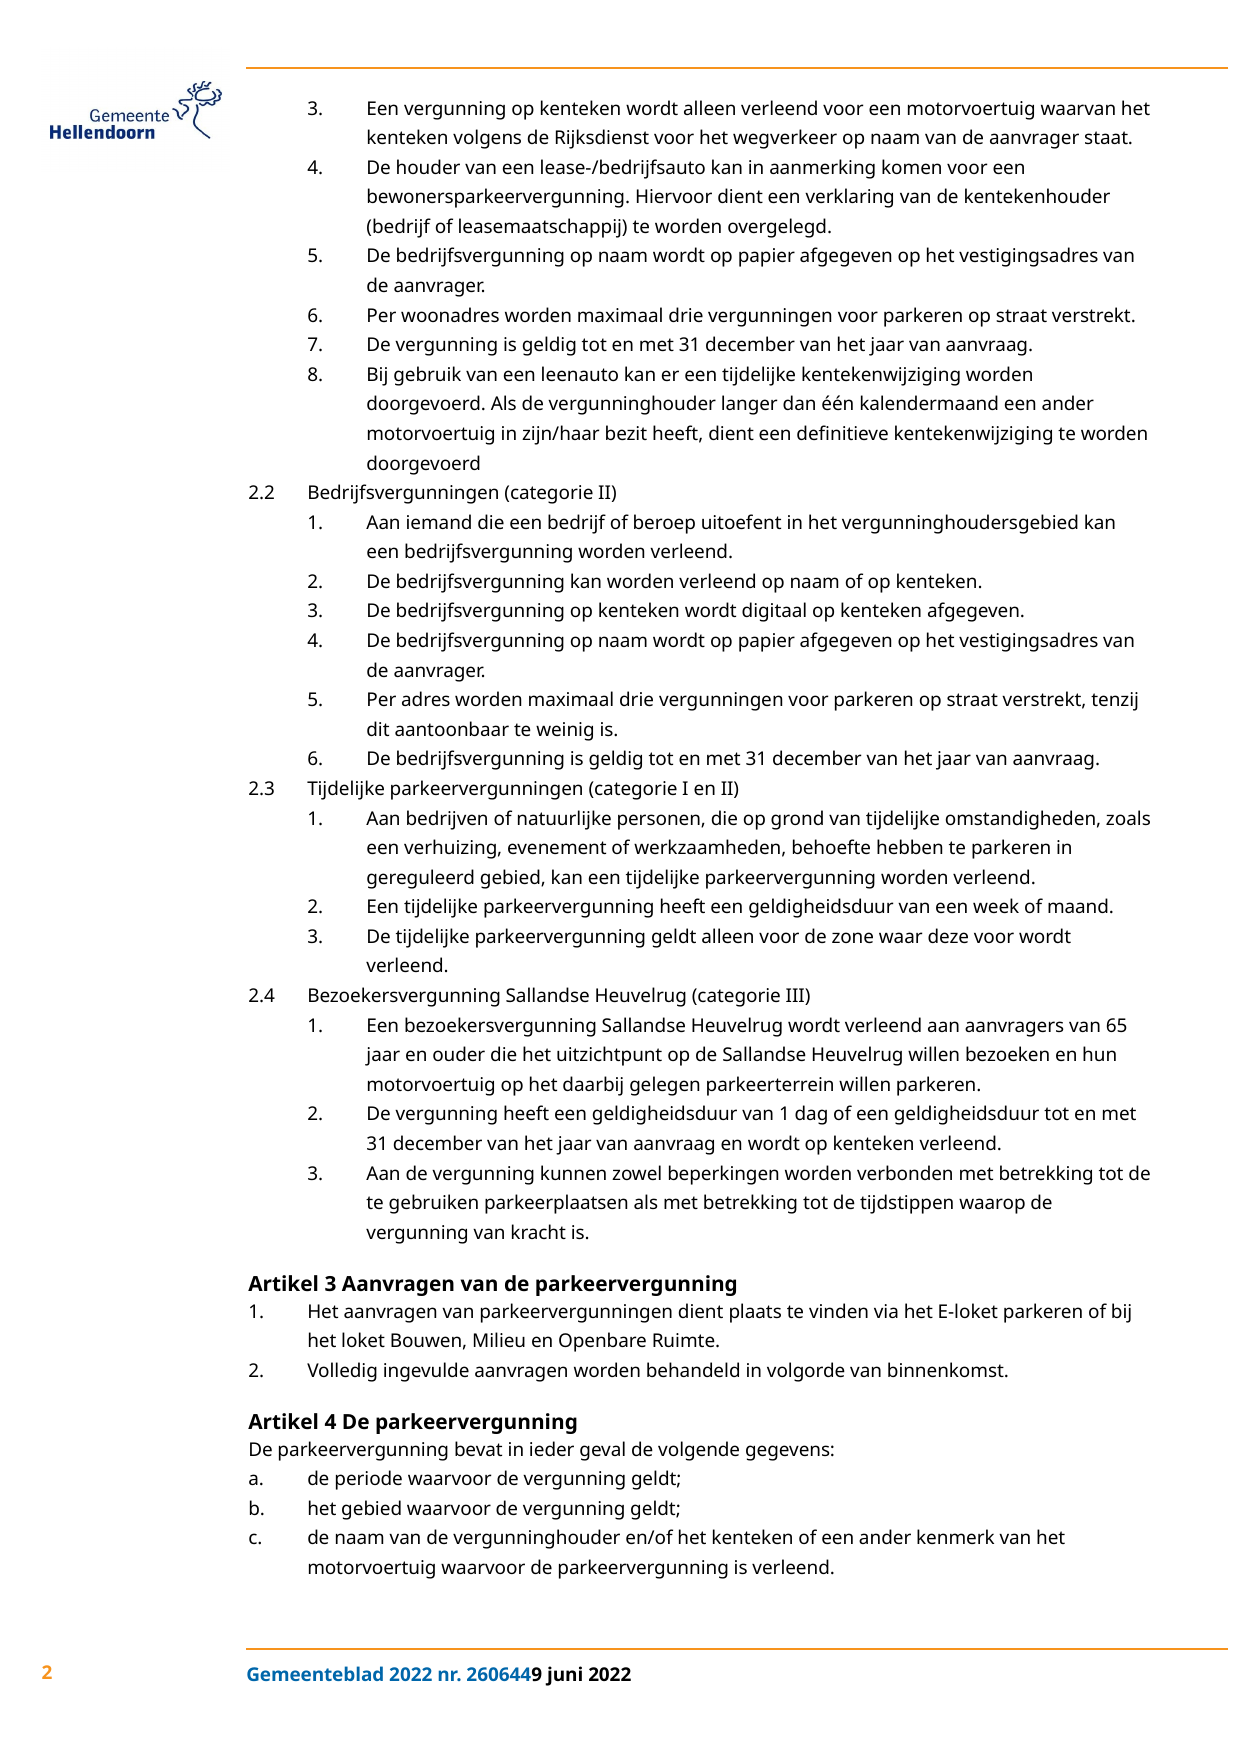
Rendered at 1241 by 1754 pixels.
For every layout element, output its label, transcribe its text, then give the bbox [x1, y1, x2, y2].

list Het aanvragen van parkeervergunningen dient plaats te vinden via het E-loket parkeren of bij het loket Bouwen, Milieu en Openbare Ruimte. [248, 1298, 1152, 1353]
list De bedrijfsvergunning is geldig tot en met 31 december van het jaar van aanvraag. [307, 746, 1152, 771]
list Bij gebruik van een leenauto kan er een tijdelijke kentekenwijziging worden doorgevoerd. Als de vergunninghouder langer dan één kalendermaand een ander motorvoertuig in zijn/haar bezit heeft, dient een definitieve kentekenwijziging te worden doorgevoerd [307, 361, 1152, 476]
list Bezoekersvergunning Sallandse Heuvelrug (categorie III) [248, 982, 1152, 1008]
list Een vergunning op kenteken wordt alleen verleend voor een motorvoertuig waarvan het kenteken volgens de Rijksdienst voor het wegverkeer op naam van de aanvrager staat. [307, 95, 1152, 150]
list Bedrijfsvergunningen (categorie II) [248, 479, 1152, 505]
list Aan de vergunning kunnen zowel beperkingen worden verbonden met betrekking tot de te gebruiken parkeerplaatsen als met betrekking tot de tijdstippen waarop de vergunning van kracht is. [307, 1160, 1152, 1245]
list De tijdelijke parkeervergunning geldt alleen voor de zone waar deze voor wordt verleend. [307, 923, 1152, 978]
list De bedrijfsvergunning op naam wordt op papier afgegeven op het vestigingsadres van de aanvrager. [307, 243, 1152, 298]
list Een bezoekersvergunning Sallandse Heuvelrug wordt verleend aan aanvragers van 65 jaar en ouder die het uitzichtpunt op de Sallandse Heuvelrug willen bezoeken en hun motorvoertuig op het daarbij gelegen parkeerterrein willen parkeren. [307, 1012, 1152, 1097]
text Artikel 3 Aanvragen van de parkeervergunning [248, 1269, 1152, 1298]
list Tijdelijke parkeervergunningen (categorie I en II) [248, 775, 1152, 801]
list De bedrijfsvergunning op naam wordt op papier afgegeven op het vestigingsadres van de aanvrager. [307, 627, 1152, 683]
list De vergunning heeft een geldigheidsduur van 1 dag of een geldigheidsduur tot en met 31 december van het jaar van aanvraag en wordt op kenteken verleend. [307, 1101, 1152, 1156]
list de naam van de vergunninghouder en/of het kenteken of een ander kenmerk van het motorvoertuig waarvoor de parkeervergunning is verleend. [248, 1524, 1152, 1580]
list Per woonadres worden maximaal drie vergunningen voor parkeren op straat verstrekt. [307, 302, 1152, 328]
list De houder van een lease-/bedrijfsauto kan in aanmerking komen voor een bewonersparkeervergunning. Hiervoor dient een verklaring van de kentekenhouder (bedrijf of leasemaatschappij) te worden overgelegd. [307, 154, 1152, 239]
text De parkeervergunning bevat in ieder geval de volgende gegevens: [248, 1436, 1152, 1462]
list De vergunning is geldig tot en met 31 december van het jaar van aanvraag. [307, 331, 1152, 357]
list De bedrijfsvergunning kan worden verleend op naam of op kenteken. [307, 568, 1152, 594]
text Artikel 4 De parkeervergunning [248, 1407, 1152, 1436]
picture [41, 47, 231, 172]
list het gebied waarvoor de vergunning geldt; [248, 1495, 1152, 1521]
list Aan bedrijven of natuurlijke personen, die op grond van tijdelijke omstandigheden, zoals een verhuizing, evenement of werkzaamheden, behoefte hebben te parkeren in gereguleerd gebied, kan een tijdelijke parkeervergunning worden verleend. [307, 805, 1152, 890]
list Een tijdelijke parkeervergunning heeft een geldigheidsduur van een week of maand. [307, 893, 1152, 919]
list de periode waarvoor de vergunning geldt; [248, 1465, 1152, 1491]
list Aan iemand die een bedrijf of beroep uitoefent in het vergunninghoudersgebied kan een bedrijfsvergunning worden verleend. [307, 509, 1152, 564]
list Volledig ingevulde aanvragen worden behandeld in volgorde van binnenkomst. [248, 1357, 1152, 1383]
list De bedrijfsvergunning op kenteken wordt digitaal op kenteken afgegeven. [307, 598, 1152, 623]
list Per adres worden maximaal drie vergunningen voor parkeren op straat verstrekt, tenzij dit aantoonbaar te weinig is. [307, 686, 1152, 742]
